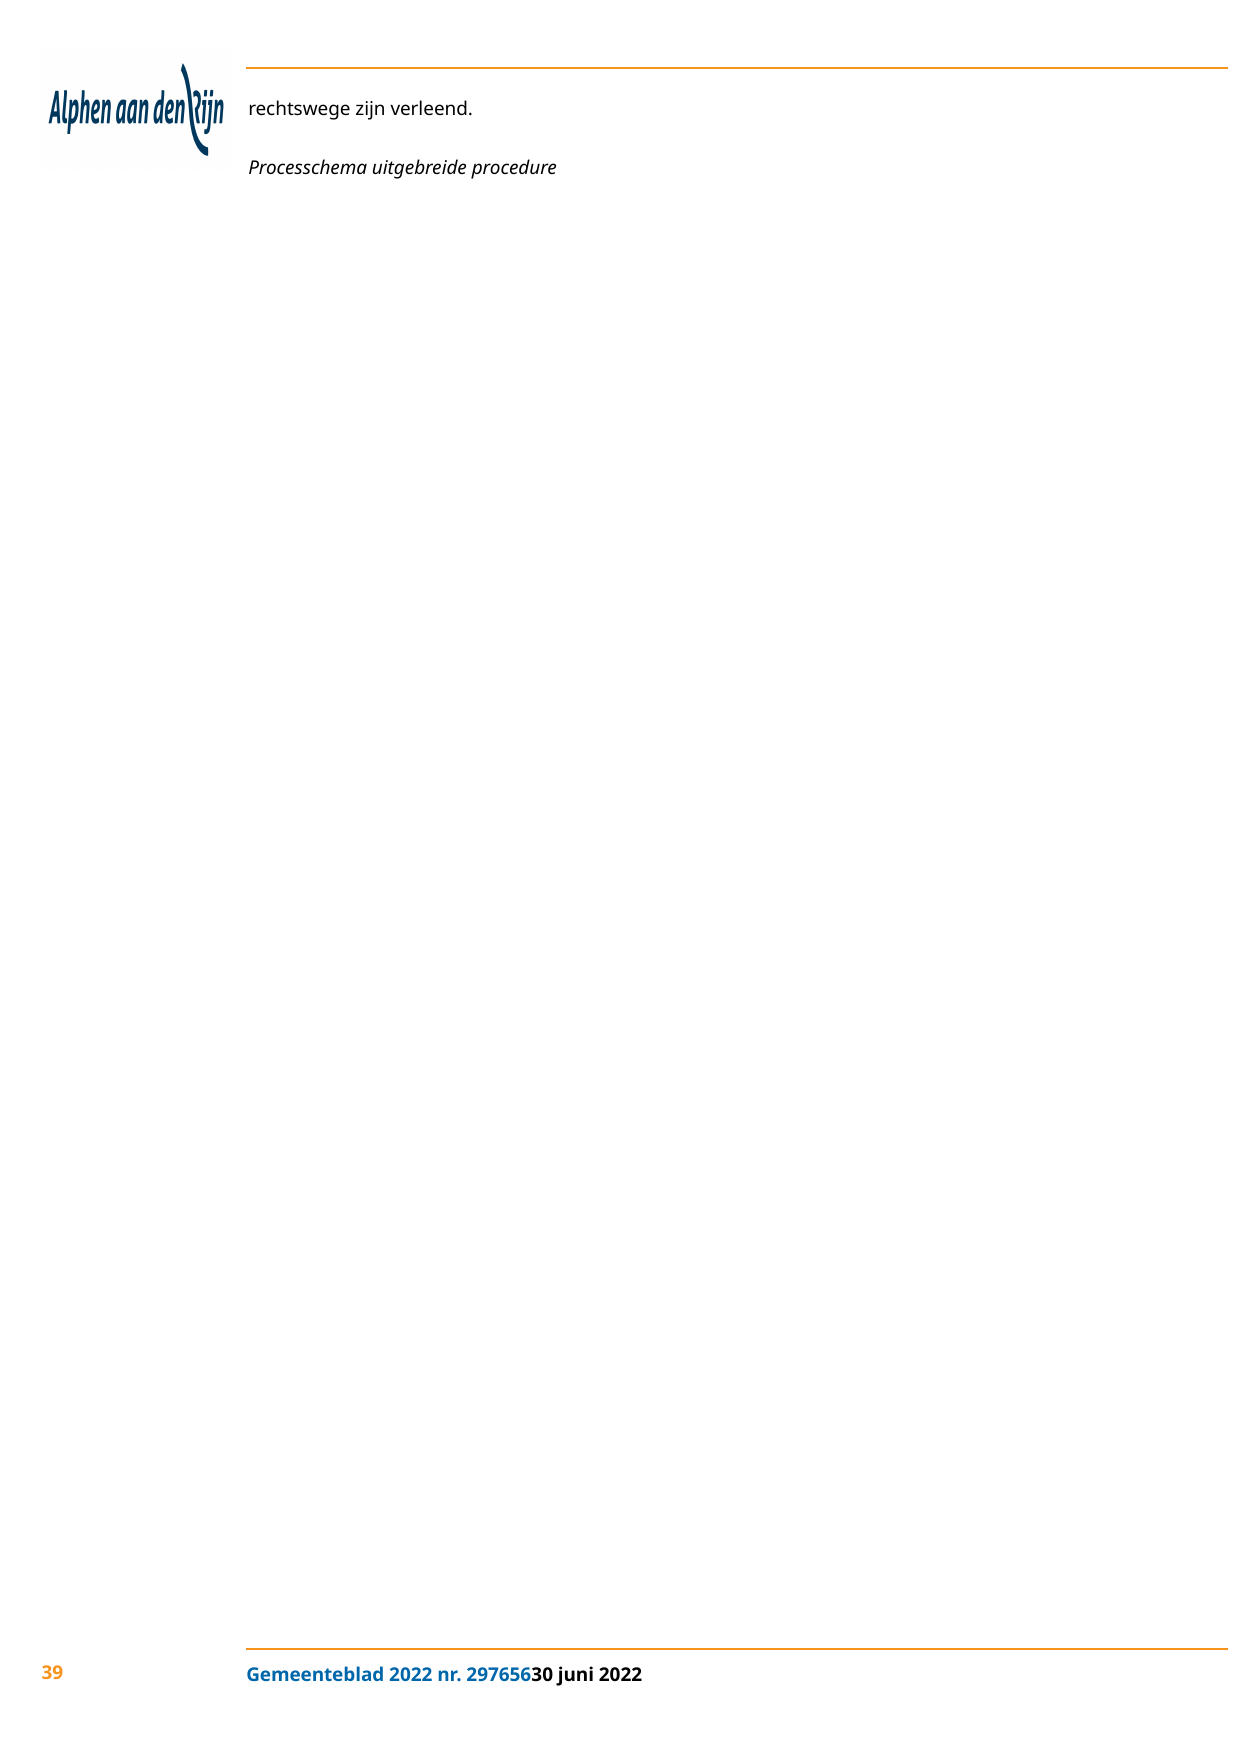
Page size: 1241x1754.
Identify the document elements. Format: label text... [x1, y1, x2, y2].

picture [41, 47, 231, 172]
text Processchema uitgebreide procedure [248, 154, 1152, 180]
text rechtswege zijn verleend. [248, 95, 1152, 121]
